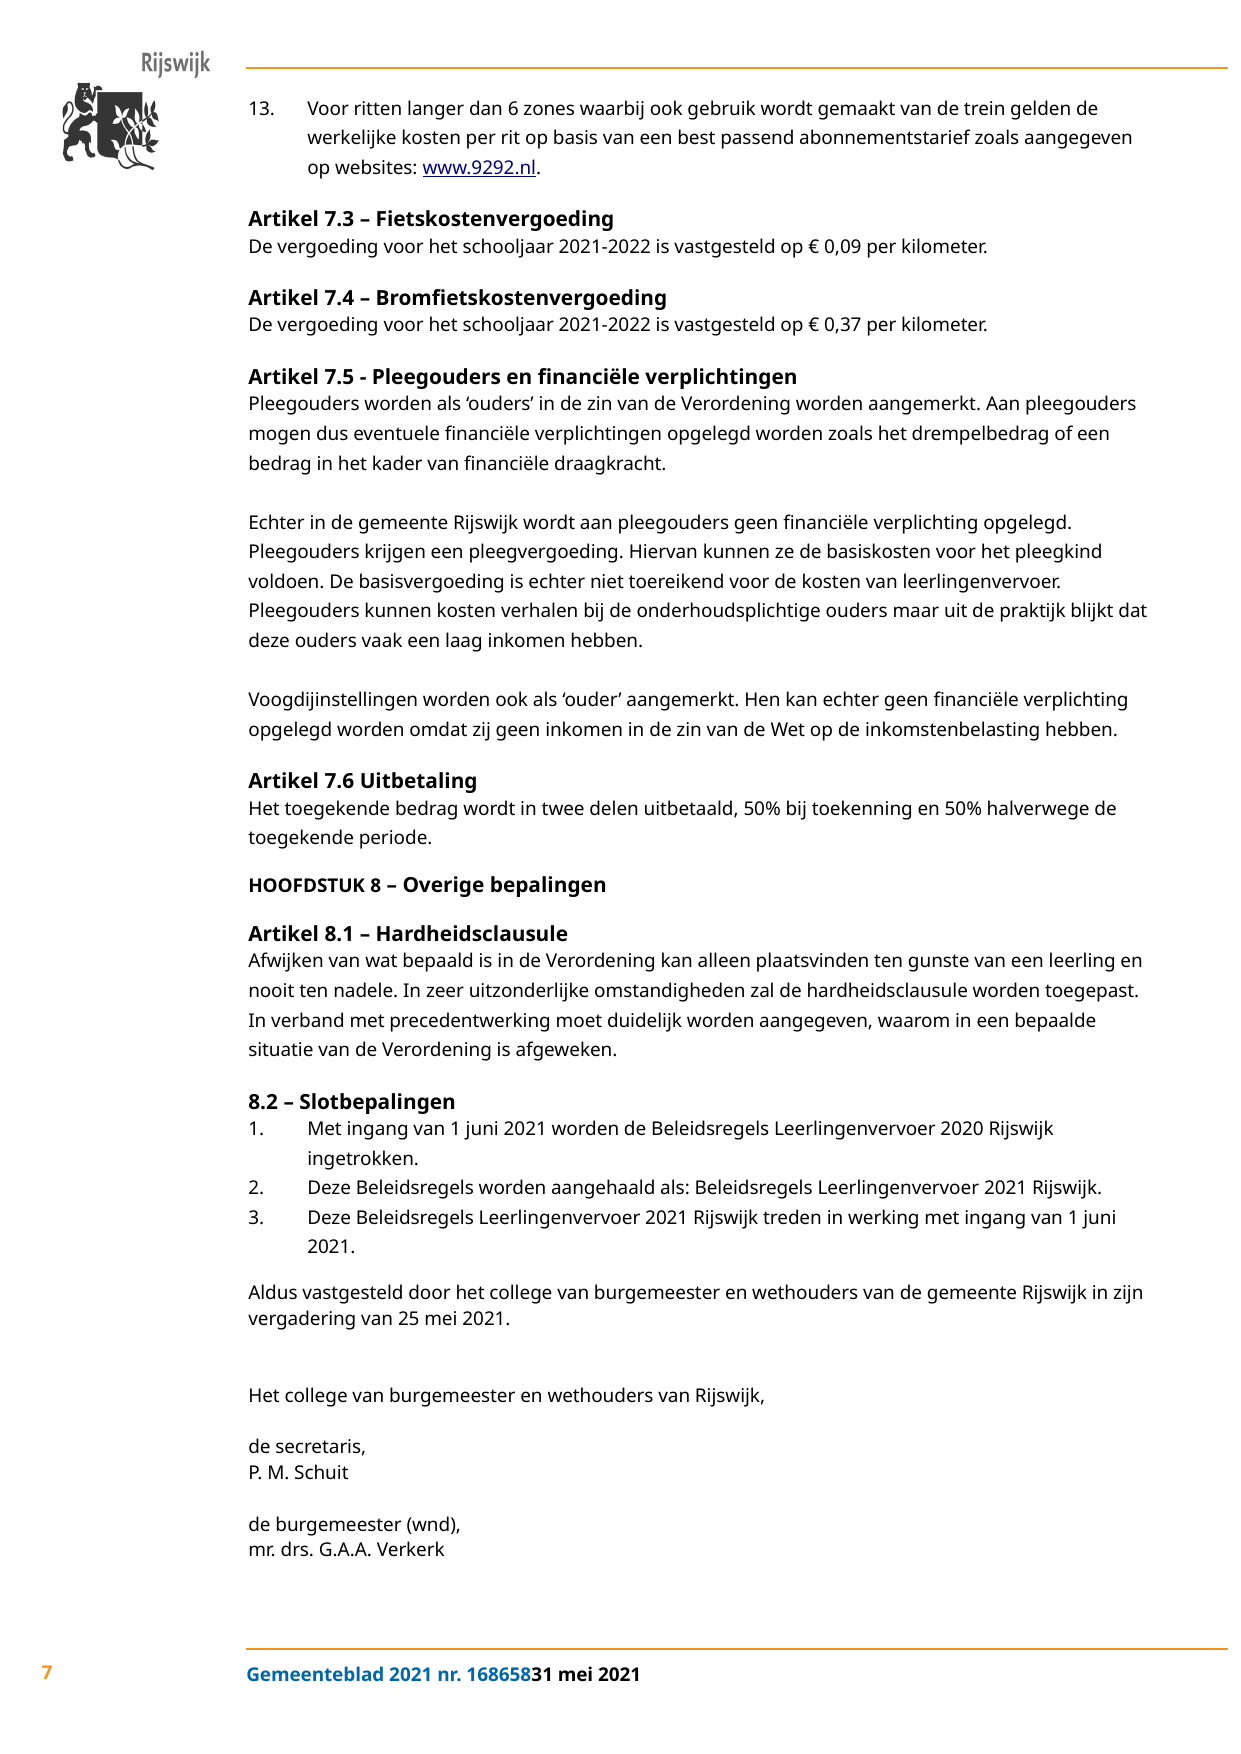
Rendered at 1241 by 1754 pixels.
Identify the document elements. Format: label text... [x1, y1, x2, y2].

text De vergoeding voor het schooljaar 2021-2022 is vastgesteld op € 0,09 per kilometer. [248, 233, 1152, 258]
text Afwijken van wat bepaald is in de Verordening kan alleen plaatsvinden ten gunste van een leerling en nooit ten nadele. In zeer uitzonderlijke omstandigheden zal de hardheidsclausule worden toegepast. In verband met precedentwerking moet duidelijk worden aangegeven, waarom in een bepaalde situatie van de Verordening is afgeweken. [248, 948, 1152, 1062]
text Het toegekende bedrag wordt in twee delen uitbetaald, 50% bij toekenning en 50% halverwege de toegekende periode. [248, 795, 1152, 850]
text Artikel 7.6 Uitbetaling [248, 766, 1152, 795]
text HOOFDSTUK 8 – Overige bepalingen [248, 870, 1152, 898]
text de burgemeester (wnd), [248, 1511, 1152, 1537]
text Het college van burgemeester en wethouders van Rijswijk, [248, 1382, 1152, 1408]
list Deze Beleidsregels worden aangehaald als: Beleidsregels Leerlingenvervoer 2021 Rijswijk. [248, 1174, 1152, 1200]
text 8.2 – Slotbepalingen [248, 1087, 1152, 1115]
text de secretaris, [248, 1434, 1152, 1459]
picture [41, 47, 231, 172]
text P. M. Schuit [248, 1459, 1152, 1485]
text Voogdijinstellingen worden ook als ‘ouder’ aangemerkt. Hen kan echter geen financiële verplichting opgelegd worden omdat zij geen inkomen in de zin van de Wet op de inkomstenbelasting hebben. [248, 686, 1152, 742]
text Echter in de gemeente Rijswijk wordt aan pleegouders geen financiële verplichting opgelegd. Pleegouders krijgen een pleegvergoeding. Hiervan kunnen ze de basiskosten voor het pleegkind voldoen. De basisvergoeding is echter niet toereikend voor de kosten van leerlingenvervoer. Pleegouders kunnen kosten verhalen bij de onderhoudsplichtige ouders maar uit de praktijk blijkt dat deze ouders vaak een laag inkomen hebben. [248, 509, 1152, 653]
list Deze Beleidsregels Leerlingenvervoer 2021 Rijswijk treden in werking met ingang van 1 juni 2021. [248, 1204, 1152, 1259]
text Pleegouders worden als ‘ouders’ in de zin van de Verordening worden aangemerkt. Aan pleegouders mogen dus eventuele financiële verplichtingen opgelegd worden zoals het drempelbedrag of een bedrag in het kader van financiële draagkracht. [248, 391, 1152, 475]
text mr. drs. G.A.A. Verkerk [248, 1537, 1152, 1562]
text De vergoeding voor het schooljaar 2021-2022 is vastgesteld op € 0,37 per kilometer. [248, 312, 1152, 337]
text Artikel 7.4 – Bromfietskostenvergoeding [248, 283, 1152, 312]
list Voor ritten langer dan 6 zones waarbij ook gebruik wordt gemaakt van de trein gelden de werkelijke kosten per rit op basis van een best passend abonnementstarief zoals aangegeven op websites: www.9292.nl. [248, 95, 1152, 180]
list Met ingang van 1 juni 2021 worden de Beleidsregels Leerlingenvervoer 2020 Rijswijk ingetrokken. [248, 1115, 1152, 1171]
text Aldus vastgesteld door het college van burgemeester en wethouders van de gemeente Rijswijk in zijn vergadering van 25 mei 2021. [248, 1279, 1152, 1331]
text Artikel 8.1 – Hardheidsclausule [248, 919, 1152, 948]
text Artikel 7.3 – Fietskostenvergoeding [248, 204, 1152, 233]
text Artikel 7.5 - Pleegouders en financiële verplichtingen [248, 362, 1152, 391]
